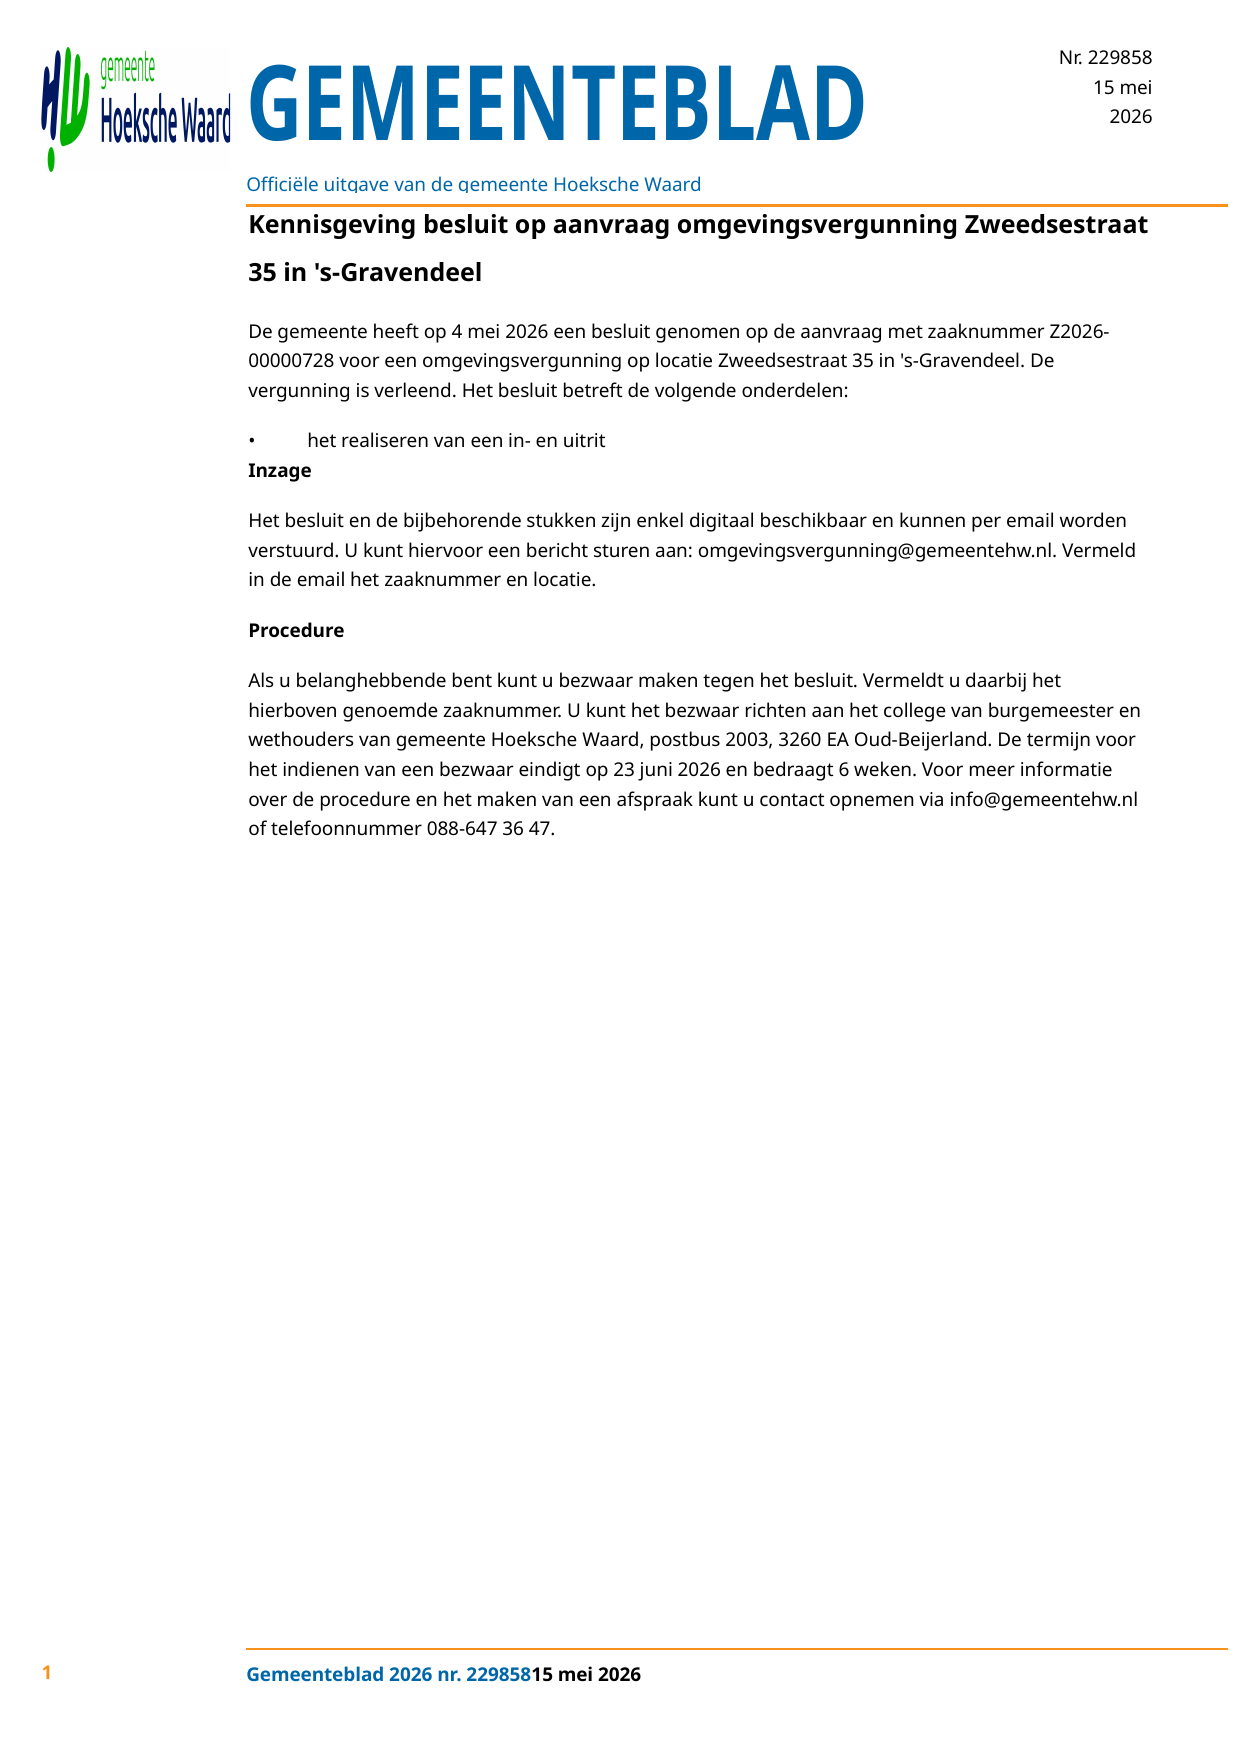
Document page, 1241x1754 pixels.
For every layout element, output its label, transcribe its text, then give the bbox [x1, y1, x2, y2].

text Procedure [248, 617, 1152, 643]
list het realiseren van een in- en uitrit [248, 427, 1152, 453]
text Als u belanghebbende bent kunt u bezwaar maken tegen het besluit. Vermeldt u daarbij het hierboven genoemde zaaknummer. U kunt het bezwaar richten aan het college van burgemeester en wethouders van gemeente Hoeksche Waard, postbus 2003, 3260 EA Oud-Beijerland. De termijn voor het indienen van een bezwaar eindigt op 23 juni 2026 en bedraagt 6 weken. Voor meer informatie over de procedure en het maken van een afspraak kunt u contact opnemen via info@gemeentehw.nl of telefoonnummer 088-647 36 47. [248, 667, 1152, 841]
text Het besluit en de bijbehorende stukken zijn enkel digitaal beschikbaar en kunnen per email worden verstuurd. U kunt hiervoor een bericht sturen aan: omgevingsvergunning@gemeentehw.nl. Vermeld in de email het zaaknummer en locatie. [248, 507, 1152, 592]
text Kennisgeving besluit op aanvraag omgevingsvergunning Zweedsestraat 35 in 's-Gravendeel [248, 207, 1152, 288]
picture [41, 47, 231, 172]
text De gemeente heeft op 4 mei 2026 een besluit genomen op de aanvraag met zaaknummer Z2026-00000728 voor een omgevingsvergunning op locatie Zweedsestraat 35 in 's-Gravendeel. De vergunning is verleend. Het besluit betreft de volgende onderdelen: [248, 318, 1152, 403]
text Inzage [248, 457, 1152, 483]
